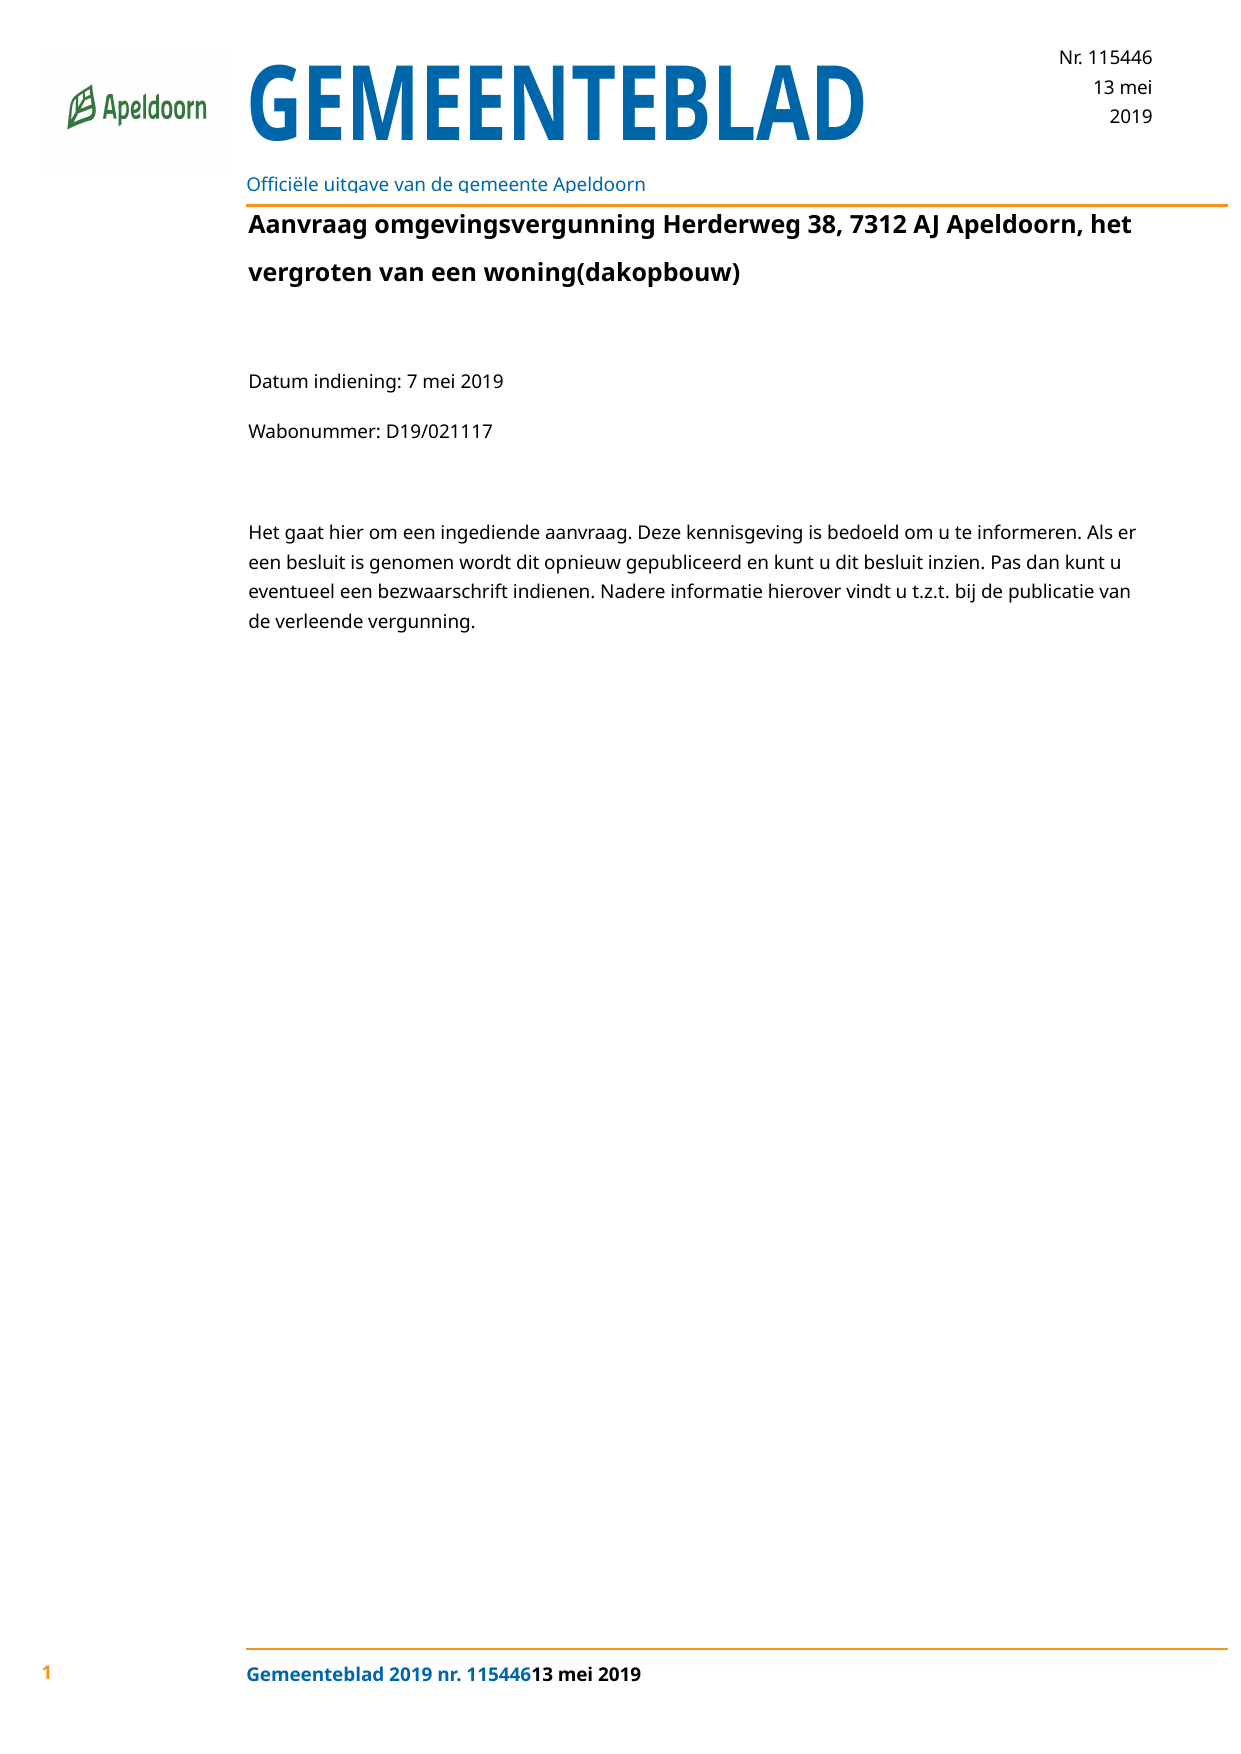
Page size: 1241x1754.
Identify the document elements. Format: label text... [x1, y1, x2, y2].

text Het gaat hier om een ingediende aanvraag. Deze kennisgeving is bedoeld om u te informeren. Als er een besluit is genomen wordt dit opnieuw gepubliceerd en kunt u dit besluit inzien. Pas dan kunt u eventueel een bezwaarschrift indienen. Nadere informatie hierover vindt u t.z.t. bij de publicatie van de verleende vergunning. [248, 519, 1152, 634]
picture [41, 47, 231, 172]
text Aanvraag omgevingsvergunning Herderweg 38, 7312 AJ Apeldoorn, het vergroten van een woning(dakopbouw) [248, 207, 1152, 288]
text Datum indiening: 7 mei 2019 [248, 368, 1152, 394]
text Wabonummer: D19/021117 [248, 419, 1152, 444]
